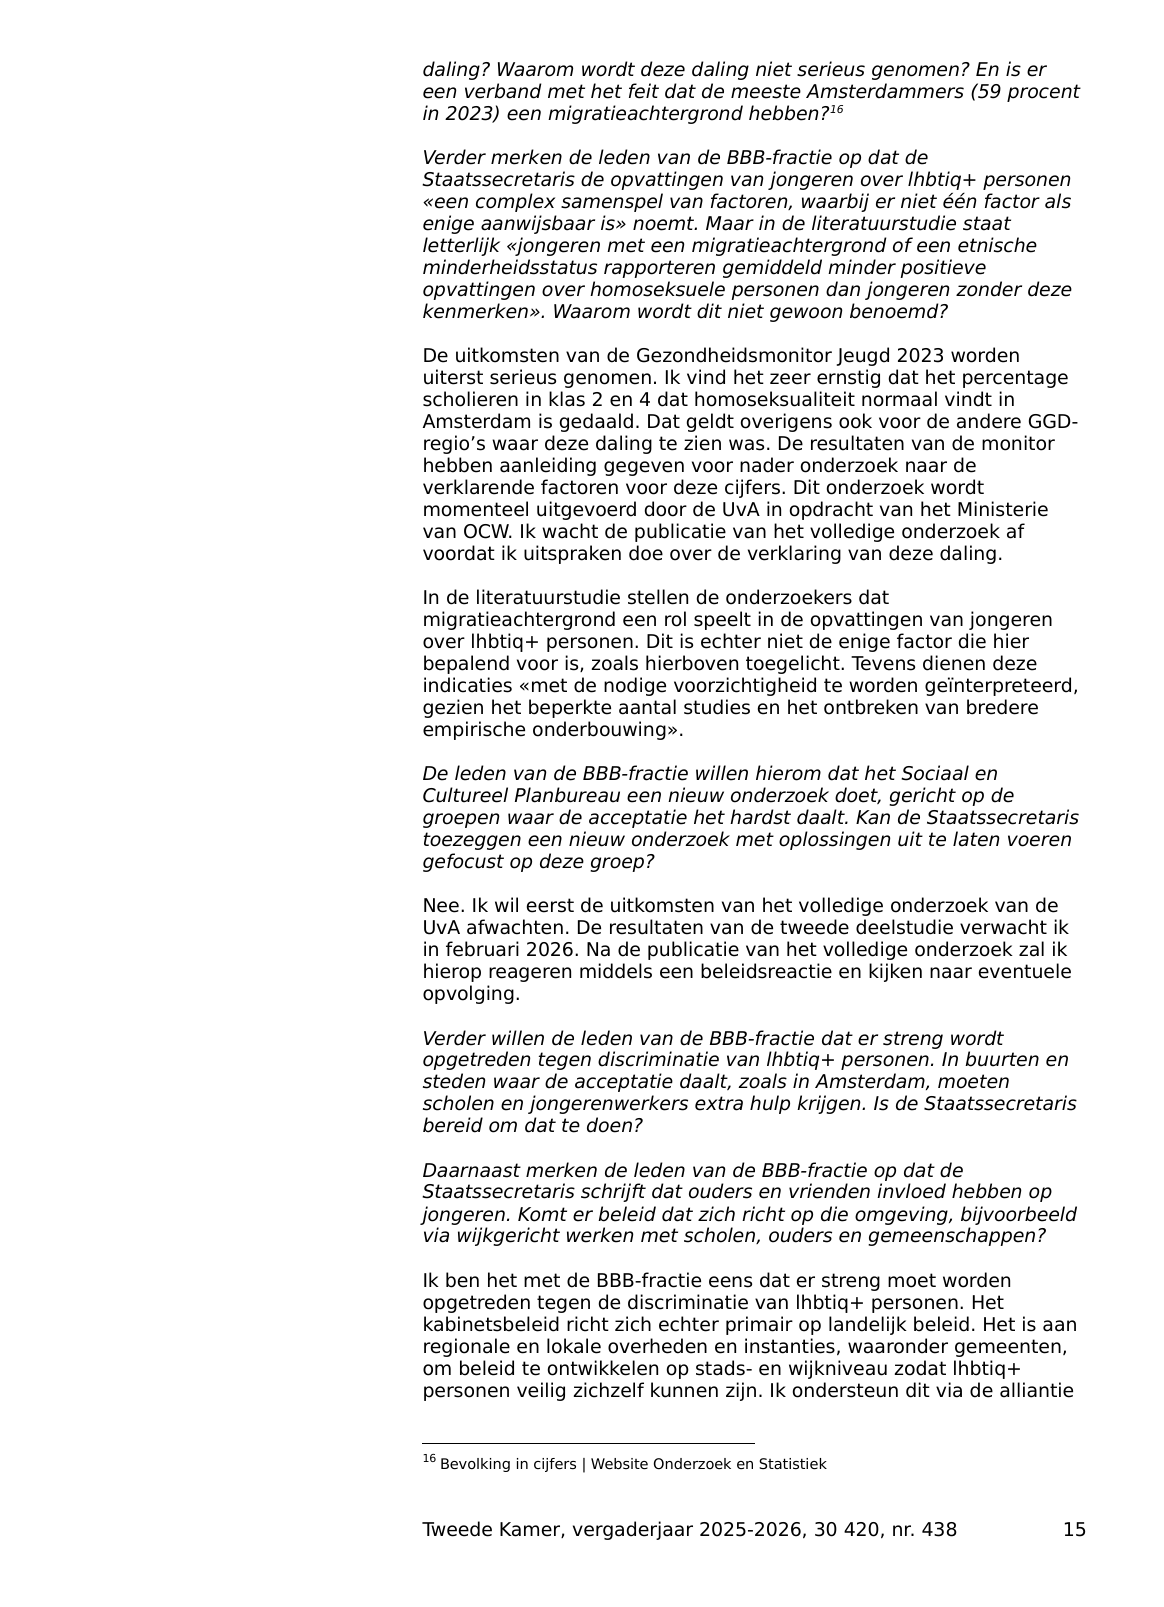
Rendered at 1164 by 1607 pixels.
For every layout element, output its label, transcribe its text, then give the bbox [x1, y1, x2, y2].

text daling? Waarom wordt deze daling niet serieus genomen? En is er een verband met het feit dat de meeste Amsterdammers (59 procent in 2023) een migratieachtergrond hebben? [422, 59, 1087, 125]
text Verder merken de leden van de BBB-fractie op dat de Staatssecretaris de opvattingen van jongeren over lhbtiq+ personen «een complex samenspel van factoren, waarbij er niet één factor als enige aanwijsbaar is» noemt. Maar in de literatuurstudie staat letterlijk «jongeren met een migratieachtergrond of een etnische minderheidsstatus rapporteren gemiddeld minder positieve opvattingen over homoseksuele personen dan jongeren zonder deze kenmerken». Waarom wordt dit niet gewoon benoemd? [422, 147, 1087, 323]
text De leden van de BBB-fractie willen hierom dat het Sociaal en Cultureel Planbureau een nieuw onderzoek doet, gericht op de groepen waar de acceptatie het hardst daalt. Kan de Staatssecretaris toezeggen een nieuw onderzoek met oplossingen uit te laten voeren gefocust op deze groep? [422, 763, 1087, 873]
text Ik ben het met de BBB-fractie eens dat er streng moet worden opgetreden tegen de discriminatie van lhbtiq+ personen. Het kabinetsbeleid richt zich echter primair op landelijk beleid. Het is aan regionale en lokale overheden en instanties, waaronder gemeenten, om beleid te ontwikkelen op stads- en wijkniveau zodat lhbtiq+ personen veilig zichzelf kunnen zijn. Ik ondersteun dit via de alliantie [422, 1269, 1087, 1401]
text Bevolking in cijfers | Website Onderzoek en Statistiek [422, 1452, 1087, 1474]
text Nee. Ik wil eerst de uitkomsten van het volledige onderzoek van de UvA afwachten. De resultaten van de tweede deelstudie verwacht ik in februari 2026. Na de publicatie van het volledige onderzoek zal ik hierop reageren middels een beleidsreactie en kijken naar eventuele opvolging. [422, 895, 1087, 1005]
text Daarnaast merken de leden van de BBB-fractie op dat de Staatssecretaris schrijft dat ouders en vrienden invloed hebben op jongeren. Komt er beleid dat zich richt op die omgeving, bijvoorbeeld via wijkgericht werken met scholen, ouders en gemeenschappen? [422, 1159, 1087, 1247]
text In de literatuurstudie stellen de onderzoekers dat migratieachtergrond een rol speelt in de opvattingen van jongeren over lhbtiq+ personen. Dit is echter niet de enige factor die hier bepalend voor is, zoals hierboven toegelicht. Tevens dienen deze indicaties «met de nodige voorzichtigheid te worden geïnterpreteerd, gezien het beperkte aantal studies en het ontbreken van bredere empirische onderbouwing». [422, 587, 1087, 741]
text De uitkomsten van de Gezondheidsmonitor Jeugd 2023 worden uiterst serieus genomen. Ik vind het zeer ernstig dat het percentage scholieren in klas 2 en 4 dat homoseksualiteit normaal vindt in Amsterdam is gedaald. Dat geldt overigens ook voor de andere GGD-regio’s waar deze daling te zien was. De resultaten van de monitor hebben aanleiding gegeven voor nader onderzoek naar de verklarende factoren voor deze cijfers. Dit onderzoek wordt momenteel uitgevoerd door de UvA in opdracht van het Ministerie van OCW. Ik wacht de publicatie van het volledige onderzoek af voordat ik uitspraken doe over de verklaring van deze daling. [422, 345, 1087, 565]
text Verder willen de leden van de BBB-fractie dat er streng wordt opgetreden tegen discriminatie van lhbtiq+ personen. In buurten en steden waar de acceptatie daalt, zoals in Amsterdam, moeten scholen en jongerenwerkers extra hulp krijgen. Is de Staatssecretaris bereid om dat te doen? [422, 1027, 1087, 1137]
